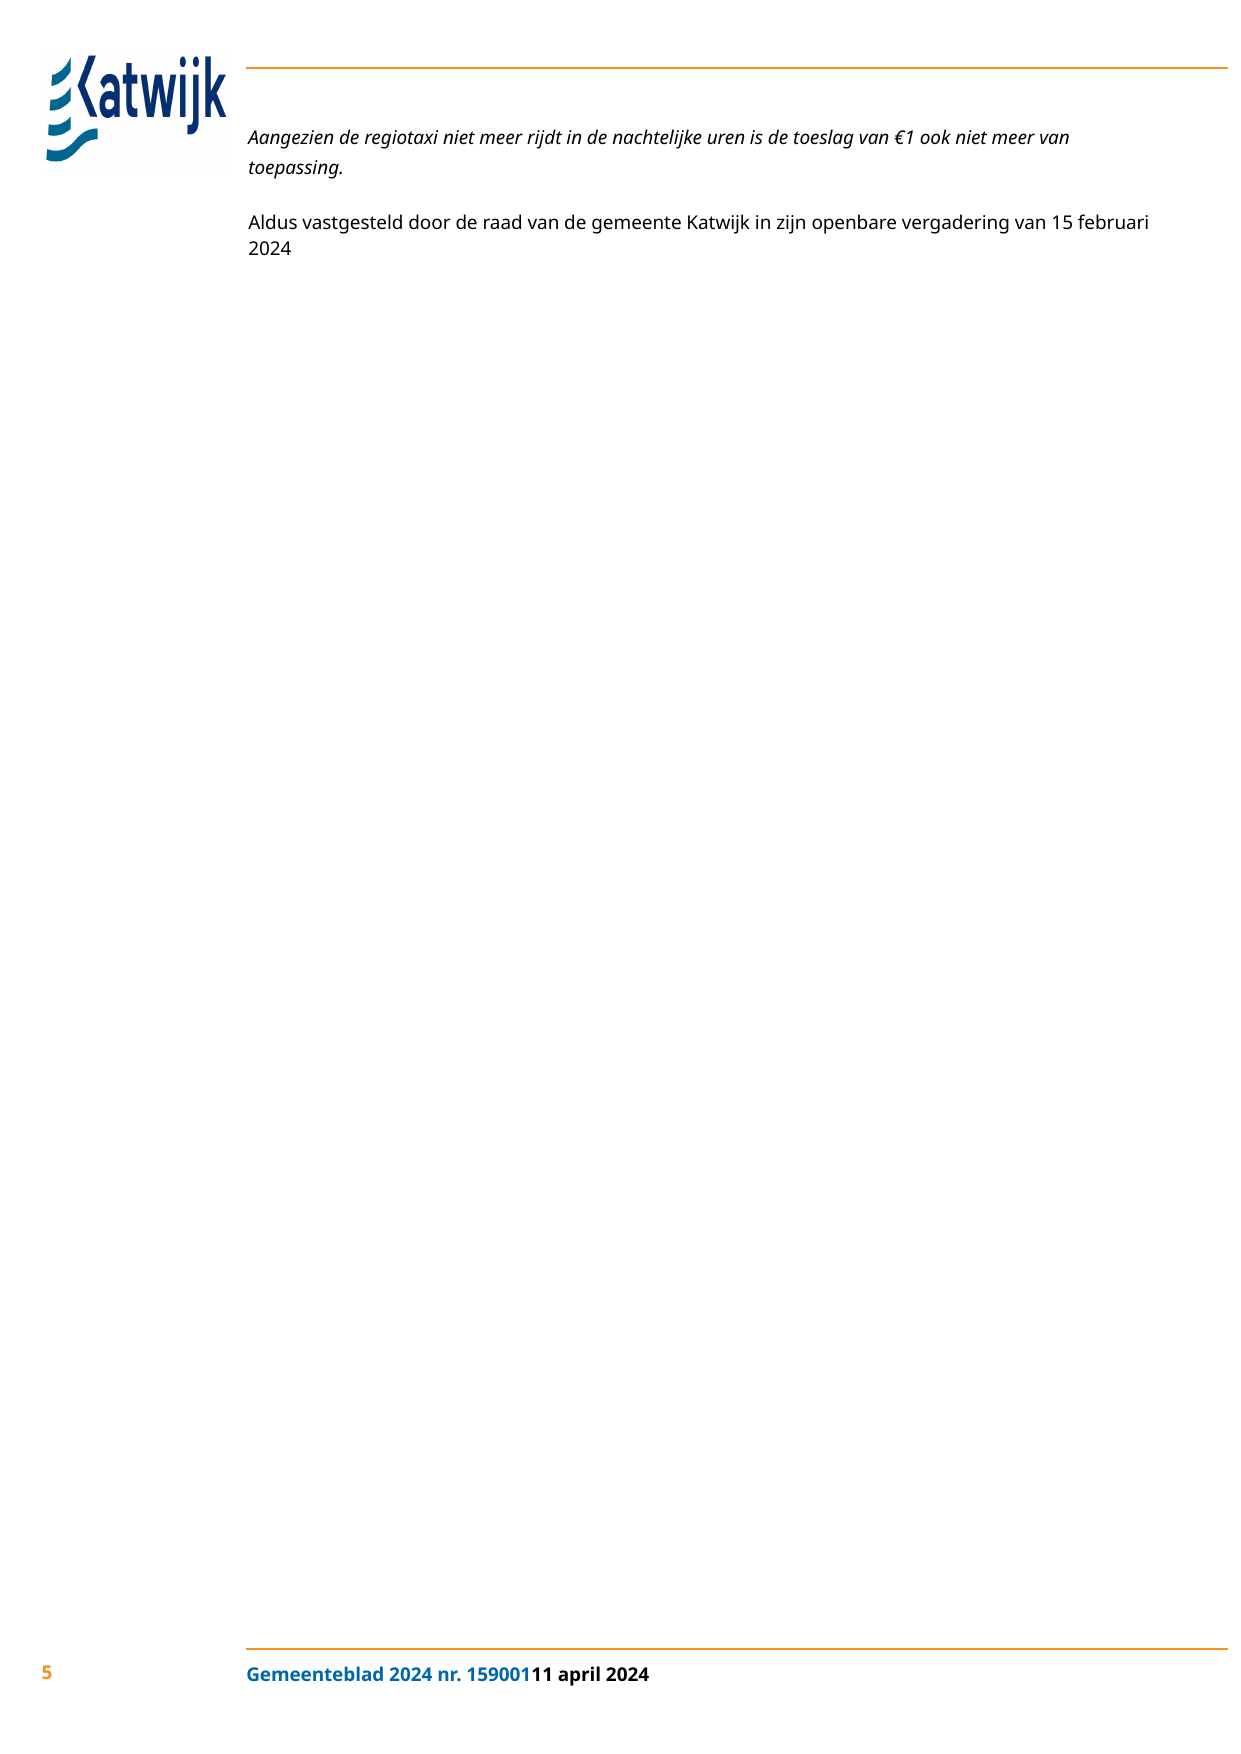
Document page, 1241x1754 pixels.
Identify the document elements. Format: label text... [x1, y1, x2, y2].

picture [41, 47, 231, 172]
text Aldus vastgesteld door de raad van de gemeente Katwijk in zijn openbare vergadering van 15 februari 2024 [248, 209, 1152, 261]
text Aangezien de regiotaxi niet meer rijdt in de nachtelijke uren is de toeslag van €1 ook niet meer van toepassing. [248, 124, 1152, 180]
